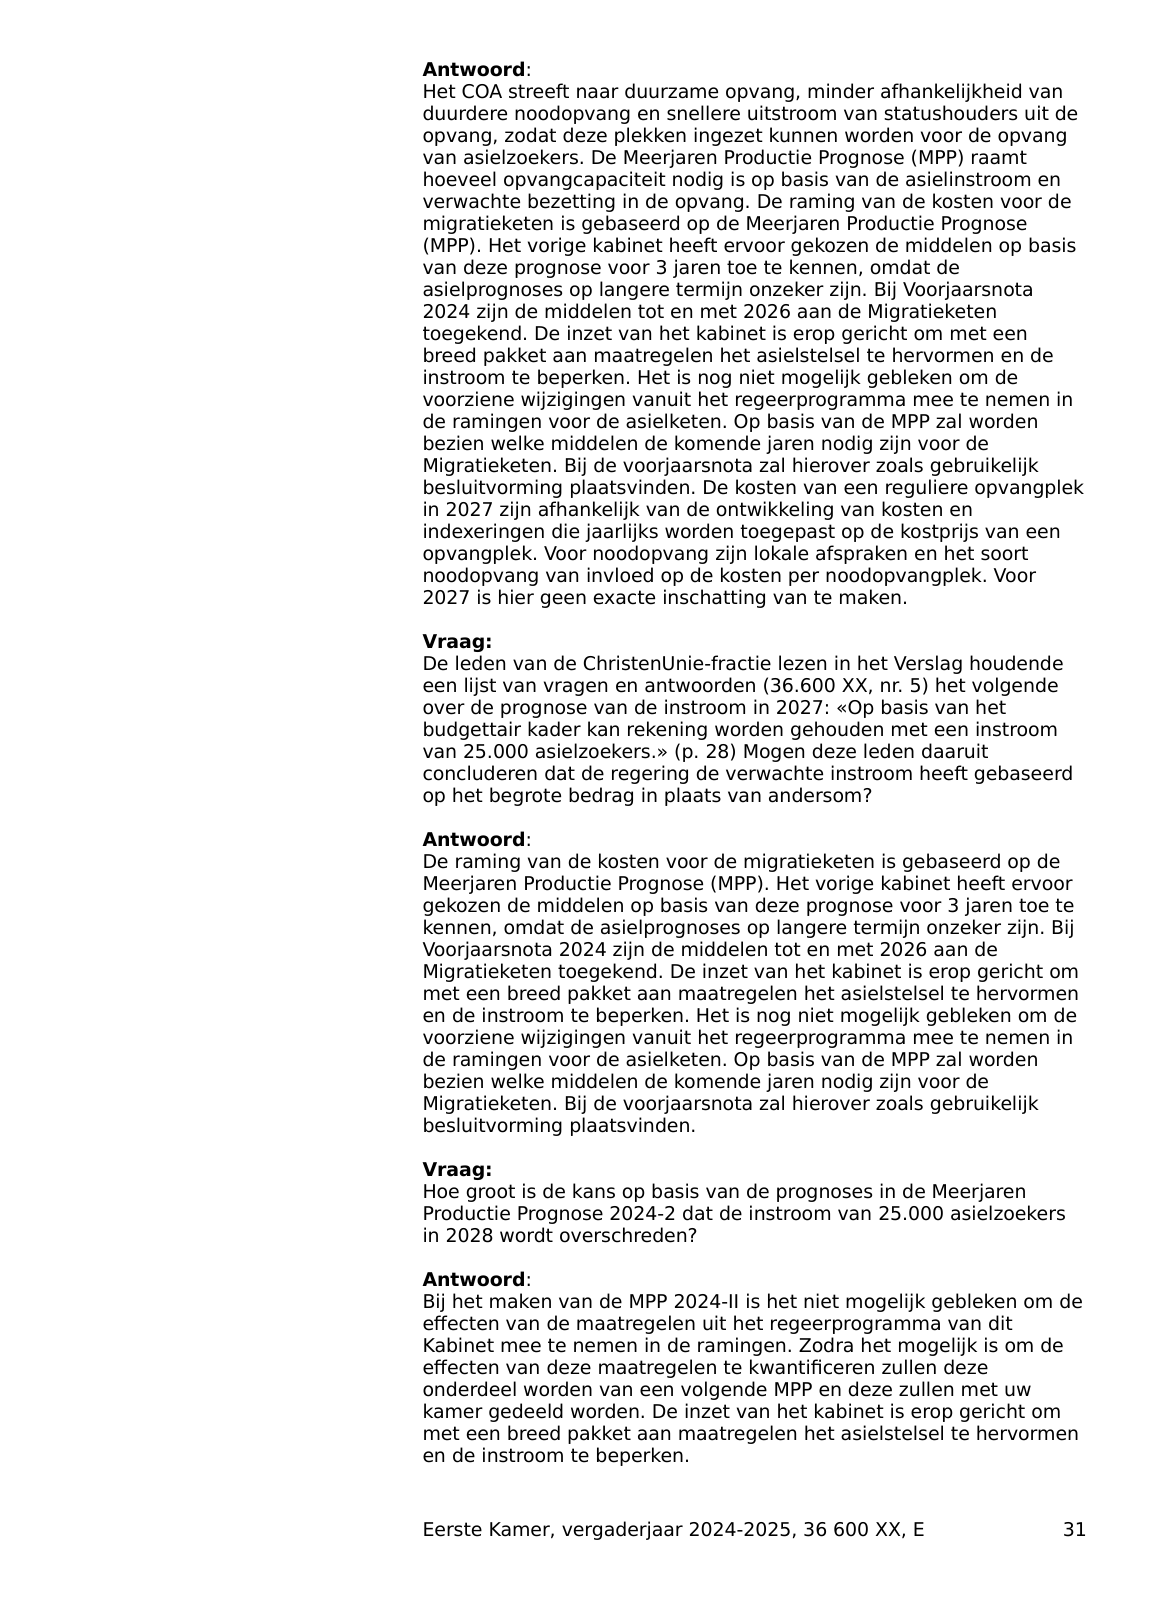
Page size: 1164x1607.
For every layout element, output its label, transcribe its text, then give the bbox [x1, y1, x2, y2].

text Het COA streeft naar duurzame opvang, minder afhankelijkheid van duurdere noodopvang en snellere uitstroom van statushouders uit de opvang, zodat deze plekken ingezet kunnen worden voor de opvang van asielzoekers. De Meerjaren Productie Prognose (MPP) raamt hoeveel opvangcapaciteit nodig is op basis van de asielinstroom en verwachte bezetting in de opvang. De raming van de kosten voor de migratieketen is gebaseerd op de Meerjaren Productie Prognose (MPP). Het vorige kabinet heeft ervoor gekozen de middelen op basis van deze prognose voor 3 jaren toe te kennen, omdat de asielprognoses op langere termijn onzeker zijn. Bij Voorjaarsnota 2024 zijn de middelen tot en met 2026 aan de Migratieketen toegekend. De inzet van het kabinet is erop gericht om met een breed pakket aan maatregelen het asielstelsel te hervormen en de instroom te beperken. Het is nog niet mogelijk gebleken om de voorziene wijzigingen vanuit het regeerprogramma mee te nemen in de ramingen voor de asielketen. Op basis van de MPP zal worden bezien welke middelen de komende jaren nodig zijn voor de Migratieketen. Bij de voorjaarsnota zal hierover zoals gebruikelijk besluitvorming plaatsvinden. De kosten van een reguliere opvangplek in 2027 zijn afhankelijk van de ontwikkeling van kosten en indexeringen die jaarlijks worden toegepast op de kostprijs van een opvangplek. Voor noodopvang zijn lokale afspraken en het soort noodopvang van invloed op de kosten per noodopvangplek. Voor 2027 is hier geen exacte inschatting van te maken. [422, 81, 1087, 608]
text Vraag: [422, 631, 1087, 653]
text Antwoord: [422, 829, 1087, 851]
text Antwoord: [422, 1269, 1087, 1291]
text De raming van de kosten voor de migratieketen is gebaseerd op de Meerjaren Productie Prognose (MPP). Het vorige kabinet heeft ervoor gekozen de middelen op basis van deze prognose voor 3 jaren toe te kennen, omdat de asielprognoses op langere termijn onzeker zijn. Bij Voorjaarsnota 2024 zijn de middelen tot en met 2026 aan de Migratieketen toegekend. De inzet van het kabinet is erop gericht om met een breed pakket aan maatregelen het asielstelsel te hervormen en de instroom te beperken. Het is nog niet mogelijk gebleken om de voorziene wijzigingen vanuit het regeerprogramma mee te nemen in de ramingen voor de asielketen. Op basis van de MPP zal worden bezien welke middelen de komende jaren nodig zijn voor de Migratieketen. Bij de voorjaarsnota zal hierover zoals gebruikelijk besluitvorming plaatsvinden. [422, 851, 1087, 1136]
text De leden van de ChristenUnie-fractie lezen in het Verslag houdende een lijst van vragen en antwoorden (36.600 XX, nr. 5) het volgende over de prognose van de instroom in 2027: «Op basis van het budgettair kader kan rekening worden gehouden met een instroom van 25.000 asielzoekers.» (p. 28) Mogen deze leden daaruit concluderen dat de regering de verwachte instroom heeft gebaseerd op het begrote bedrag in plaats van andersom? [422, 653, 1087, 807]
text Hoe groot is de kans op basis van de prognoses in de Meerjaren Productie Prognose 2024-2 dat de instroom van 25.000 asielzoekers in 2028 wordt overschreden? [422, 1181, 1087, 1247]
text Vraag: [422, 1159, 1087, 1181]
text Bij het maken van de MPP 2024-II is het niet mogelijk gebleken om de effecten van de maatregelen uit het regeerprogramma van dit Kabinet mee te nemen in de ramingen. Zodra het mogelijk is om de effecten van deze maatregelen te kwantificeren zullen deze onderdeel worden van een volgende MPP en deze zullen met uw kamer gedeeld worden. De inzet van het kabinet is erop gericht om met een breed pakket aan maatregelen het asielstelsel te hervormen en de instroom te beperken. [422, 1291, 1087, 1467]
text Antwoord: [422, 59, 1087, 81]
